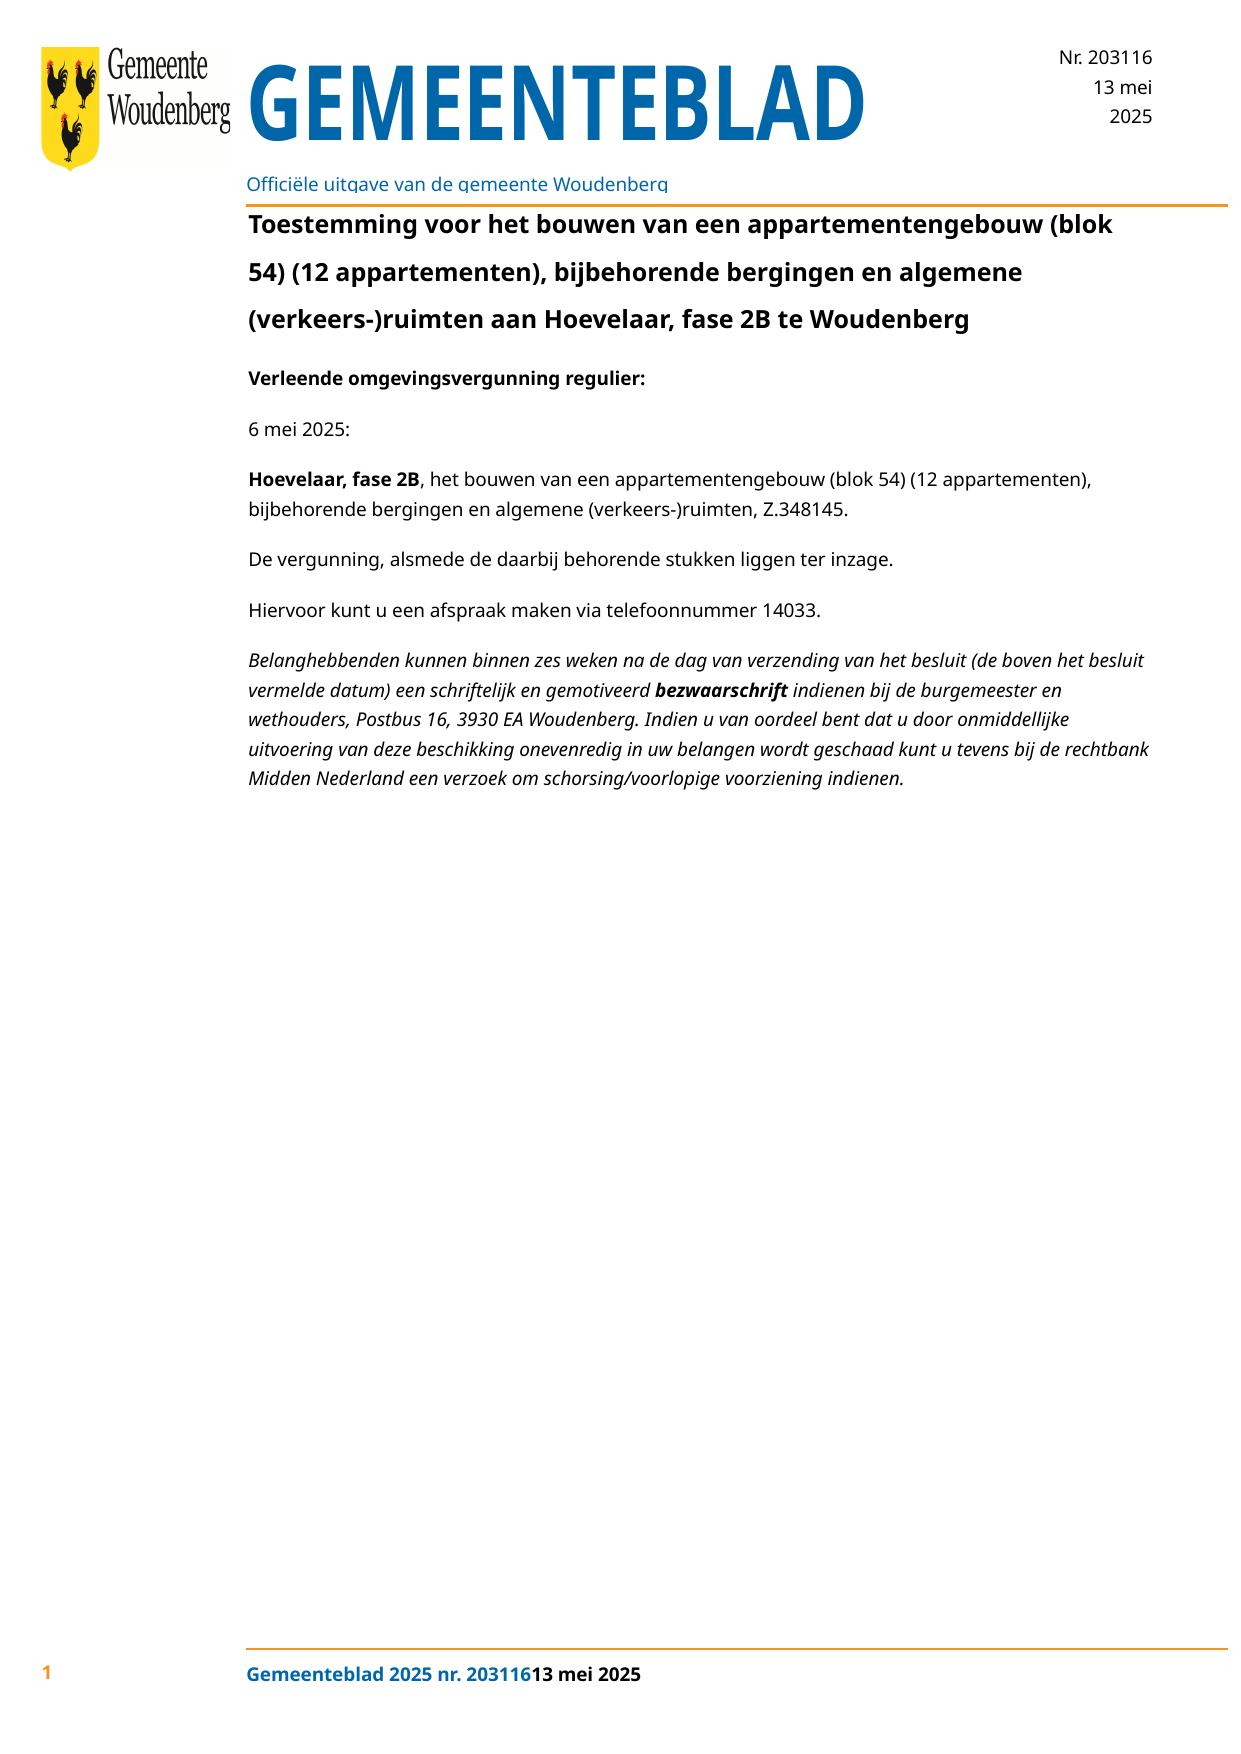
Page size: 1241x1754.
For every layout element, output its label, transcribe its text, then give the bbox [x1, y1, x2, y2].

text De vergunning, alsmede de daarbij behorende stukken liggen ter inzage. [248, 546, 1152, 572]
text 6 mei 2025: [248, 416, 1152, 442]
text Verleende omgevingsvergunning regulier: [248, 366, 1152, 391]
text Belanghebbenden kunnen binnen zes weken na de dag van verzending van het besluit (de boven het besluit vermelde datum) een schriftelijk en gemotiveerd bezwaarschrift indienen bij de burgemeester en wethouders, Postbus 16, 3930 EA Woudenberg. Indien u van oordeel bent dat u door onmiddellijke uitvoering van deze beschikking onevenredig in uw belangen wordt geschaad kunt u tevens bij de rechtbank Midden Nederland een verzoek om schorsing/voorlopige voorziening indienen. [248, 647, 1152, 791]
text Toestemming voor het bouwen van een appartementengebouw (blok 54) (12 appartementen), bijbehorende bergingen en algemene (verkeers-)ruimten aan Hoevelaar, fase 2B te Woudenberg [248, 207, 1152, 336]
text Hoevelaar, fase 2B, het bouwen van een appartementengebouw (blok 54) (12 appartementen), bijbehorende bergingen en algemene (verkeers-)ruimten, Z.348145. [248, 466, 1152, 522]
text Hiervoor kunt u een afspraak maken via telefoonnummer 14033. [248, 597, 1152, 622]
picture [41, 47, 231, 172]
